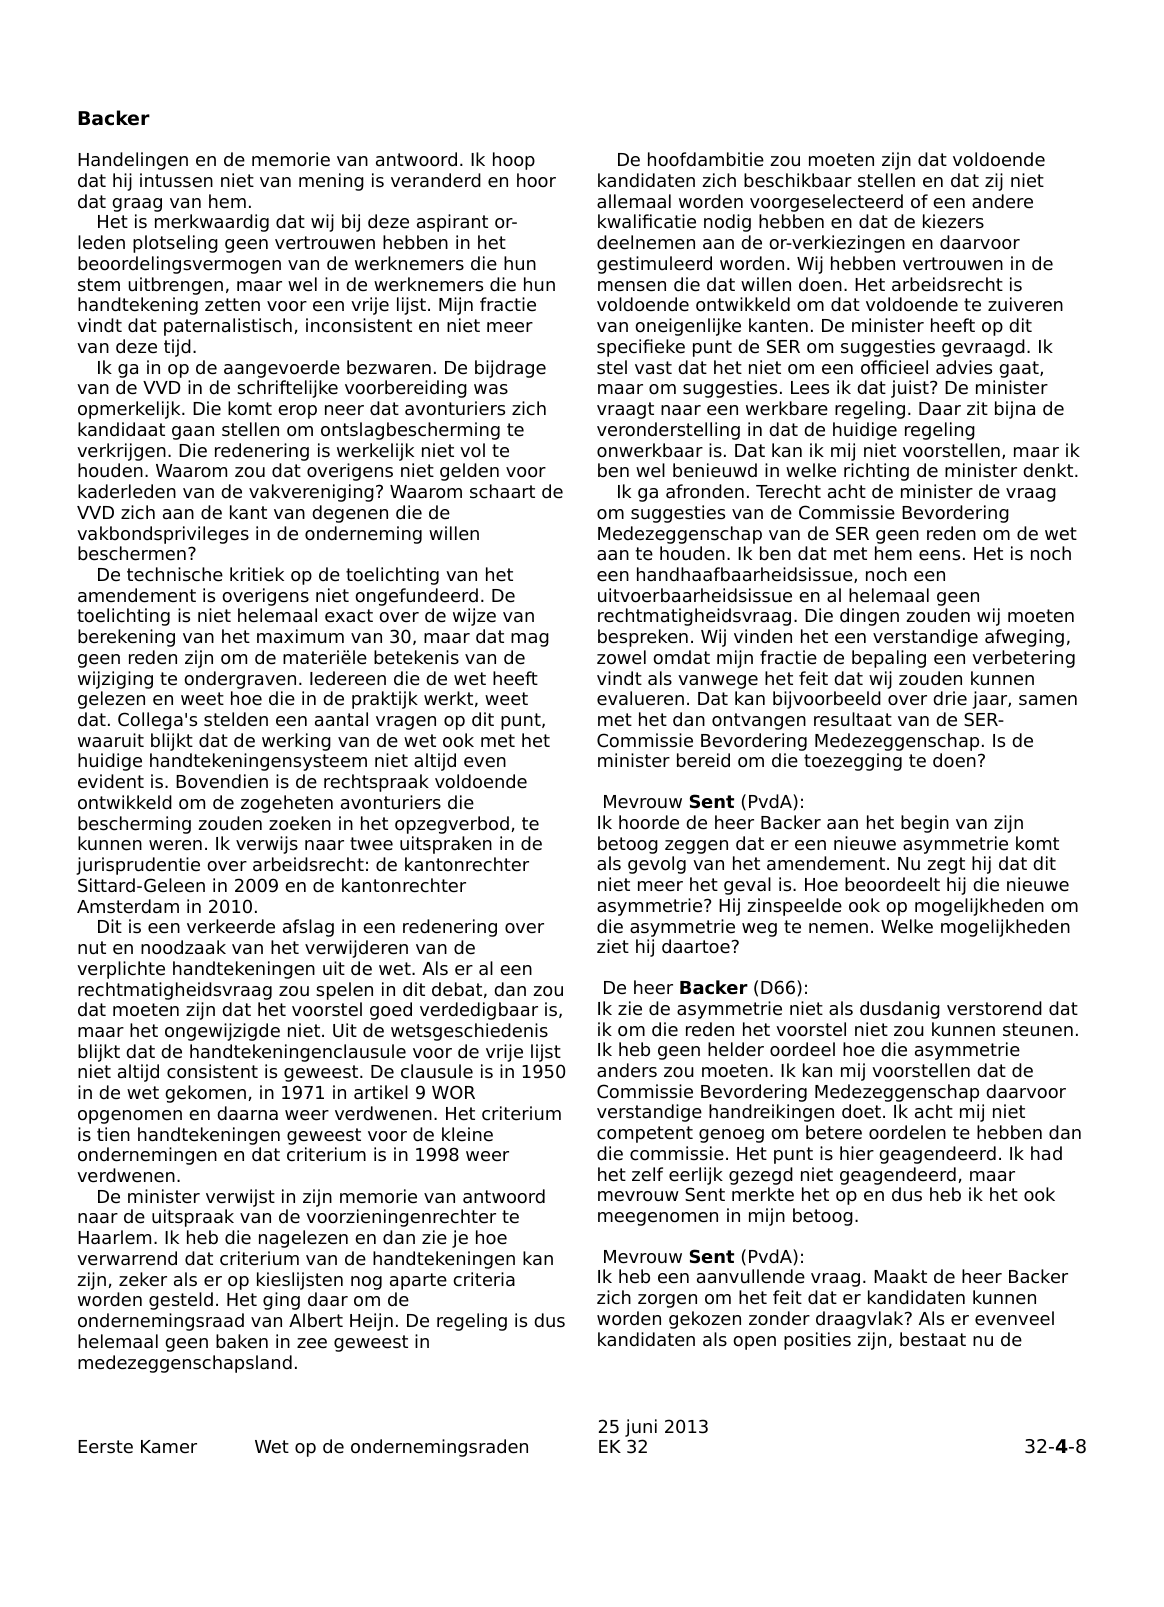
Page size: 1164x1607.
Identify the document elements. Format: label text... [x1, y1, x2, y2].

text Mevrouw Sent (PvdA): [596, 1247, 1087, 1267]
text De heer Backer (D66): [596, 978, 1087, 999]
text Ik heb een aanvullende vraag. Maakt de heer Backer zich zorgen om het feit dat er kandidaten kunnen worden gekozen zonder draagvlak? Als er evenveel kandidaten als open posities zijn, bestaat nu de [596, 1267, 1087, 1350]
text Ik ga afronden. Terecht acht de minister de vraag om suggesties van de Commissie Bevordering Medezeggenschap van de SER geen reden om de wet aan te houden. Ik ben dat met hem eens. Het is noch een handhaafbaarheidsissue, noch een uitvoerbaarheidsissue en al helemaal geen rechtmatigheidsvraag. Die dingen zouden wij moeten bespreken. Wij vinden het een verstandige afweging, zowel omdat mijn fractie de bepaling een verbetering vindt als vanwege het feit dat wij zouden kunnen evalueren. Dat kan bijvoorbeeld over drie jaar, samen met het dan ontvangen resultaat van de SER-Commissie Bevordering Medezeggenschap. Is de minister bereid om die toezegging te doen? [596, 482, 1087, 772]
text Handelingen en de memorie van antwoord. Ik hoop dat hij intussen niet van mening is veranderd en hoor dat graag van hem. [77, 150, 567, 212]
text Ik zie de asymmetrie niet als dusdanig verstorend dat ik om die reden het voorstel niet zou kunnen steunen. Ik heb geen helder oordeel hoe die asymmetrie anders zou moeten. Ik kan mij voorstellen dat de Commissie Bevordering Medezeggenschap daarvoor verstandige handreikingen doet. Ik acht mij niet competent genoeg om betere oordelen te hebben dan die commissie. Het punt is hier geagendeerd. Ik had het zelf eerlijk gezegd niet geagendeerd, maar mevrouw Sent merkte het op en dus heb ik het ook meegenomen in mijn betoog. [596, 999, 1087, 1227]
text Mevrouw Sent (PvdA): [596, 792, 1087, 813]
text De hoofdambitie zou moeten zijn dat voldoende kandidaten zich beschikbaar stellen en dat zij niet allemaal worden voorgeselecteerd of een andere kwalificatie nodig hebben en dat de kiezers deelnemen aan de or-verkiezingen en daarvoor gestimuleerd worden. Wij hebben vertrouwen in de mensen die dat willen doen. Het arbeidsrecht is voldoende ontwikkeld om dat voldoende te zuiveren van oneigenlijke kanten. De minister heeft op dit specifieke punt de SER om suggesties gevraagd. Ik stel vast dat het niet om een officieel advies gaat, maar om suggesties. Lees ik dat juist? De minister vraagt naar een werkbare regeling. Daar zit bijna de veronderstelling in dat de huidige regeling onwerkbaar is. Dat kan ik mij niet voorstellen, maar ik ben wel benieuwd in welke richting de minister denkt. [596, 150, 1087, 482]
text De minister verwijst in zijn memorie van antwoord naar de uitspraak van de voorzieningenrechter te Haarlem. Ik heb die nagelezen en dan zie je hoe verwarrend dat criterium van de handtekeningen kan zijn, zeker als er op kieslijsten nog aparte criteria worden gesteld. Het ging daar om de ondernemingsraad van Albert Heijn. De regeling is dus helemaal geen baken in zee geweest in medezeggenschapsland. [77, 1187, 567, 1373]
text Ik hoorde de heer Backer aan het begin van zijn betoog zeggen dat er een nieuwe asymmetrie komt als gevolg van het amendement. Nu zegt hij dat dit niet meer het geval is. Hoe beoordeelt hij die nieuwe asymmetrie? Hij zinspeelde ook op mogelijkheden om die asymmetrie weg te nemen. Welke mogelijkheden ziet hij daartoe? [596, 813, 1087, 958]
text De technische kritiek op de toelichting van het amendement is overigens niet ongefundeerd. De toelichting is niet helemaal exact over de wijze van berekening van het maximum van 30, maar dat mag geen reden zijn om de materiële betekenis van de wijziging te ondergraven. Iedereen die de wet heeft gelezen en weet hoe die in de praktijk werkt, weet dat. Collega's stelden een aantal vragen op dit punt, waaruit blijkt dat de werking van de wet ook met het huidige handtekeningensysteem niet altijd even evident is. Bovendien is de rechtspraak voldoende ontwikkeld om de zogeheten avonturiers die bescherming zouden zoeken in het opzegverbod, te kunnen weren. Ik verwijs naar twee uitspraken in de jurisprudentie over arbeidsrecht: de kantonrechter Sittard-Geleen in 2009 en de kantonrechter Amsterdam in 2010. [77, 565, 567, 917]
text Het is merkwaardig dat wij bij deze aspirant or-leden plotseling geen vertrouwen hebben in het beoordelingsvermogen van de werknemers die hun stem uitbrengen, maar wel in de werknemers die hun handtekening zetten voor een vrije lijst. Mijn fractie vindt dat paternalistisch, inconsistent en niet meer van deze tijd. [77, 212, 567, 357]
text Ik ga in op de aangevoerde bezwaren. De bijdrage van de VVD in de schriftelijke voorbereiding was opmerkelijk. Die komt erop neer dat avonturiers zich kandidaat gaan stellen om ontslagbescherming te verkrijgen. Die redenering is werkelijk niet vol te houden. Waarom zou dat overigens niet gelden voor kaderleden van de vakvereniging? Waarom schaart de VVD zich aan de kant van degenen die de vakbondsprivileges in de onderneming willen beschermen? [77, 357, 567, 565]
text Dit is een verkeerde afslag in een redenering over nut en noodzaak van het verwijderen van de verplichte handtekeningen uit de wet. Als er al een rechtmatigheidsvraag zou spelen in dit debat, dan zou dat moeten zijn dat het voorstel goed verdedigbaar is, maar het ongewijzigde niet. Uit de wetsgeschiedenis blijkt dat de handtekeningenclausule voor de vrije lijst niet altijd consistent is geweest. De clausule is in 1950 in de wet gekomen, in 1971 in artikel 9 WOR opgenomen en daarna weer verdwenen. Het criterium is tien handtekeningen geweest voor de kleine ondernemingen en dat criterium is in 1998 weer verdwenen. [77, 917, 567, 1187]
